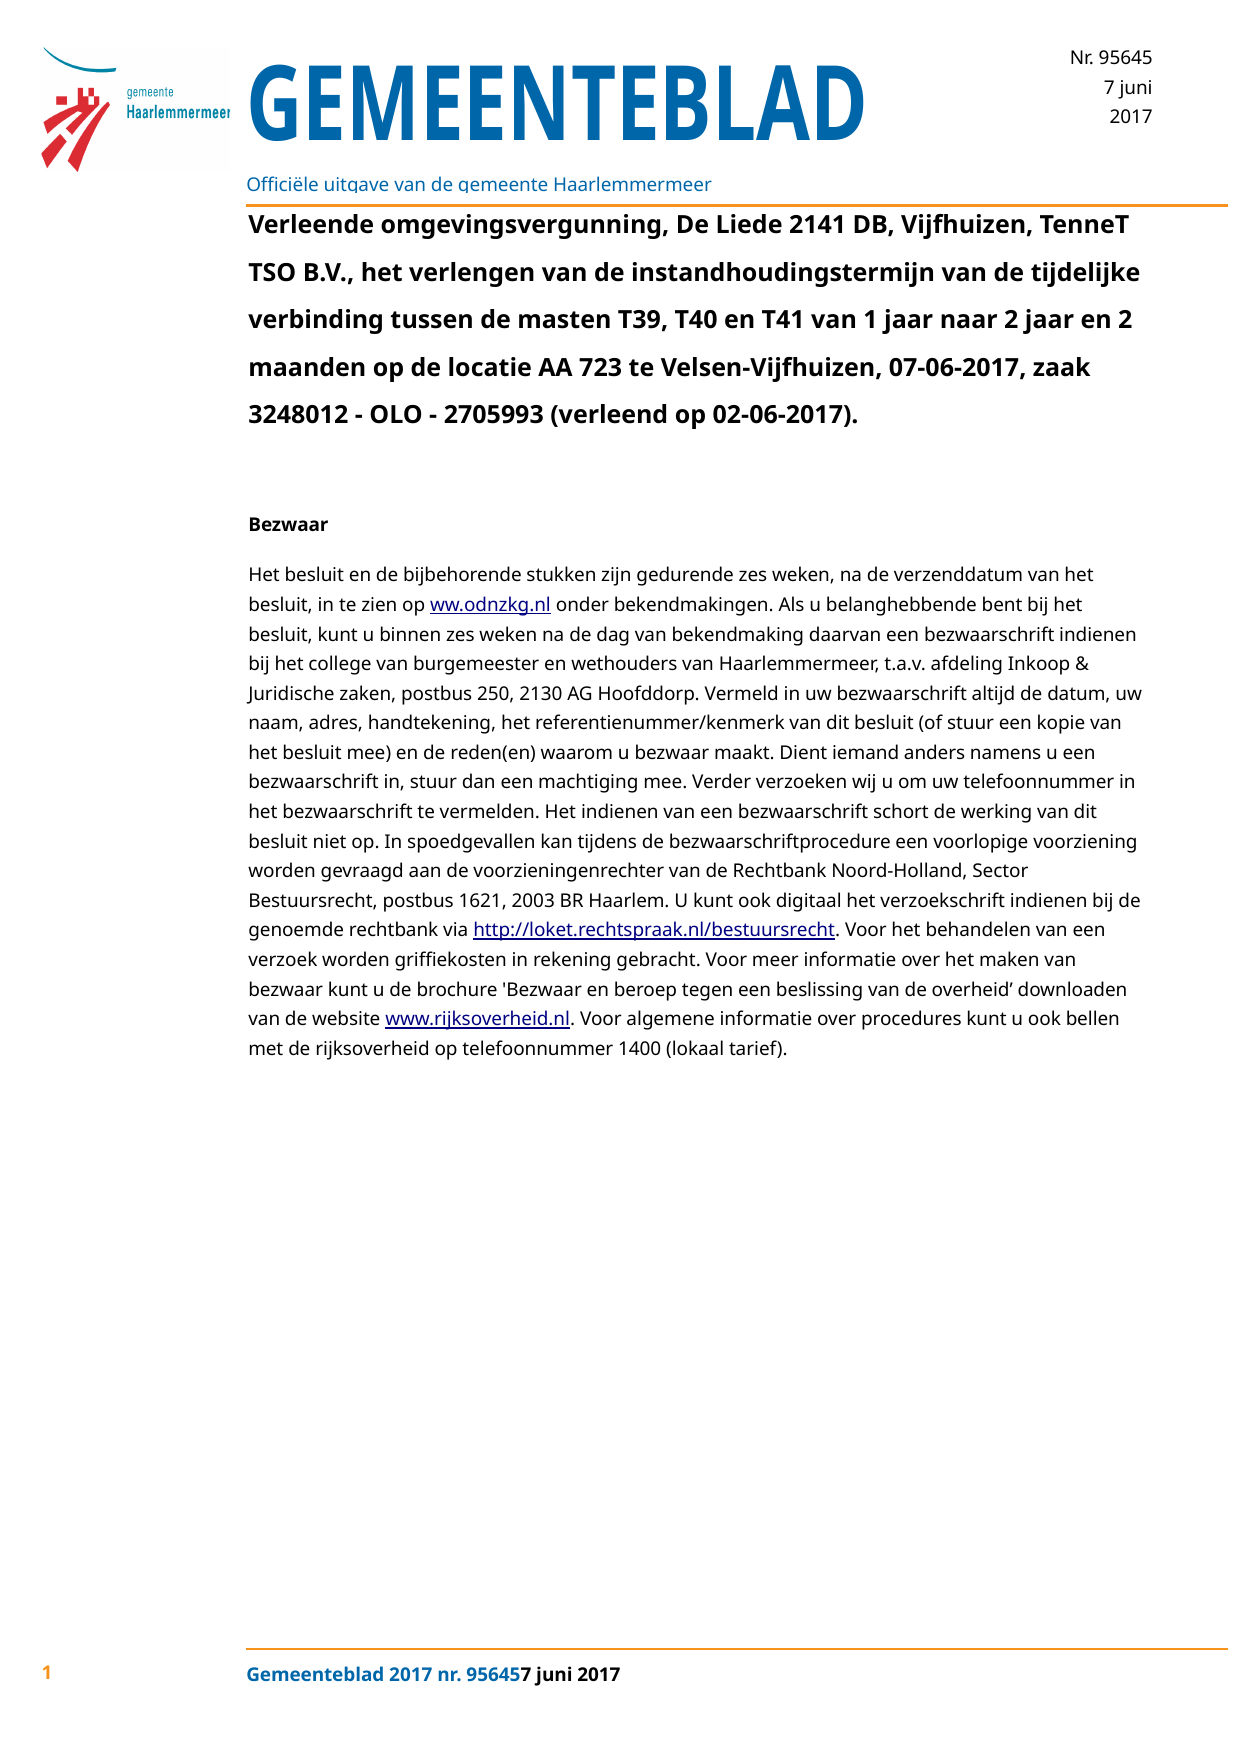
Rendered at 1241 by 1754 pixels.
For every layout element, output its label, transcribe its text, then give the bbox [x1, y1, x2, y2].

text Het besluit en de bijbehorende stukken zijn gedurende zes weken, na de verzenddatum van het besluit, in te zien op ww.odnzkg.nl onder bekendmakingen. Als u belanghebbende bent bij het besluit, kunt u binnen zes weken na de dag van bekendmaking daarvan een bezwaarschrift indienen bij het college van burgemeester en wethouders van Haarlemmermeer, t.a.v. afdeling Inkoop & Juridische zaken, postbus 250, 2130 AG Hoofddorp. Vermeld in uw bezwaarschrift altijd de datum, uw naam, adres, handtekening, het referentienummer/kenmerk van dit besluit (of stuur een kopie van het besluit mee) en de reden(en) waarom u bezwaar maakt. Dient iemand anders namens u een bezwaarschrift in, stuur dan een machtiging mee. Verder verzoeken wij u om uw telefoonnummer in het bezwaarschrift te vermelden. Het indienen van een bezwaarschrift schort de werking van dit besluit niet op. In spoedgevallen kan tijdens de bezwaarschriftprocedure een voorlopige voorziening worden gevraagd aan de voorzieningenrechter van de Rechtbank Noord-Holland, Sector Bestuursrecht, postbus 1621, 2003 BR Haarlem. U kunt ook digitaal het verzoekschrift indienen bij de genoemde rechtbank via http://loket.rechtspraak.nl/bestuursrecht. Voor het behandelen van een verzoek worden griffiekosten in rekening gebracht. Voor meer informatie over het maken van bezwaar kunt u de brochure 'Bezwaar en beroep tegen een beslissing van de overheid’ downloaden van de website www.rijksoverheid.nl. Voor algemene informatie over procedures kunt u ook bellen met de rijksoverheid op telefoonnummer 1400 (lokaal tarief). [248, 562, 1152, 1061]
picture [41, 47, 231, 172]
text Bezwaar [248, 511, 1152, 537]
text Verleende omgevingsvergunning, De Liede 2141 DB, Vijfhuizen, TenneT TSO B.V., het verlengen van de instandhoudingstermijn van de tijdelijke verbinding tussen de masten T39, T40 en T41 van 1 jaar naar 2 jaar en 2 maanden op de locatie AA 723 te Velsen-Vijfhuizen, 07-06-2017, zaak 3248012 - OLO - 2705993 (verleend op 02-06-2017). [248, 207, 1152, 431]
